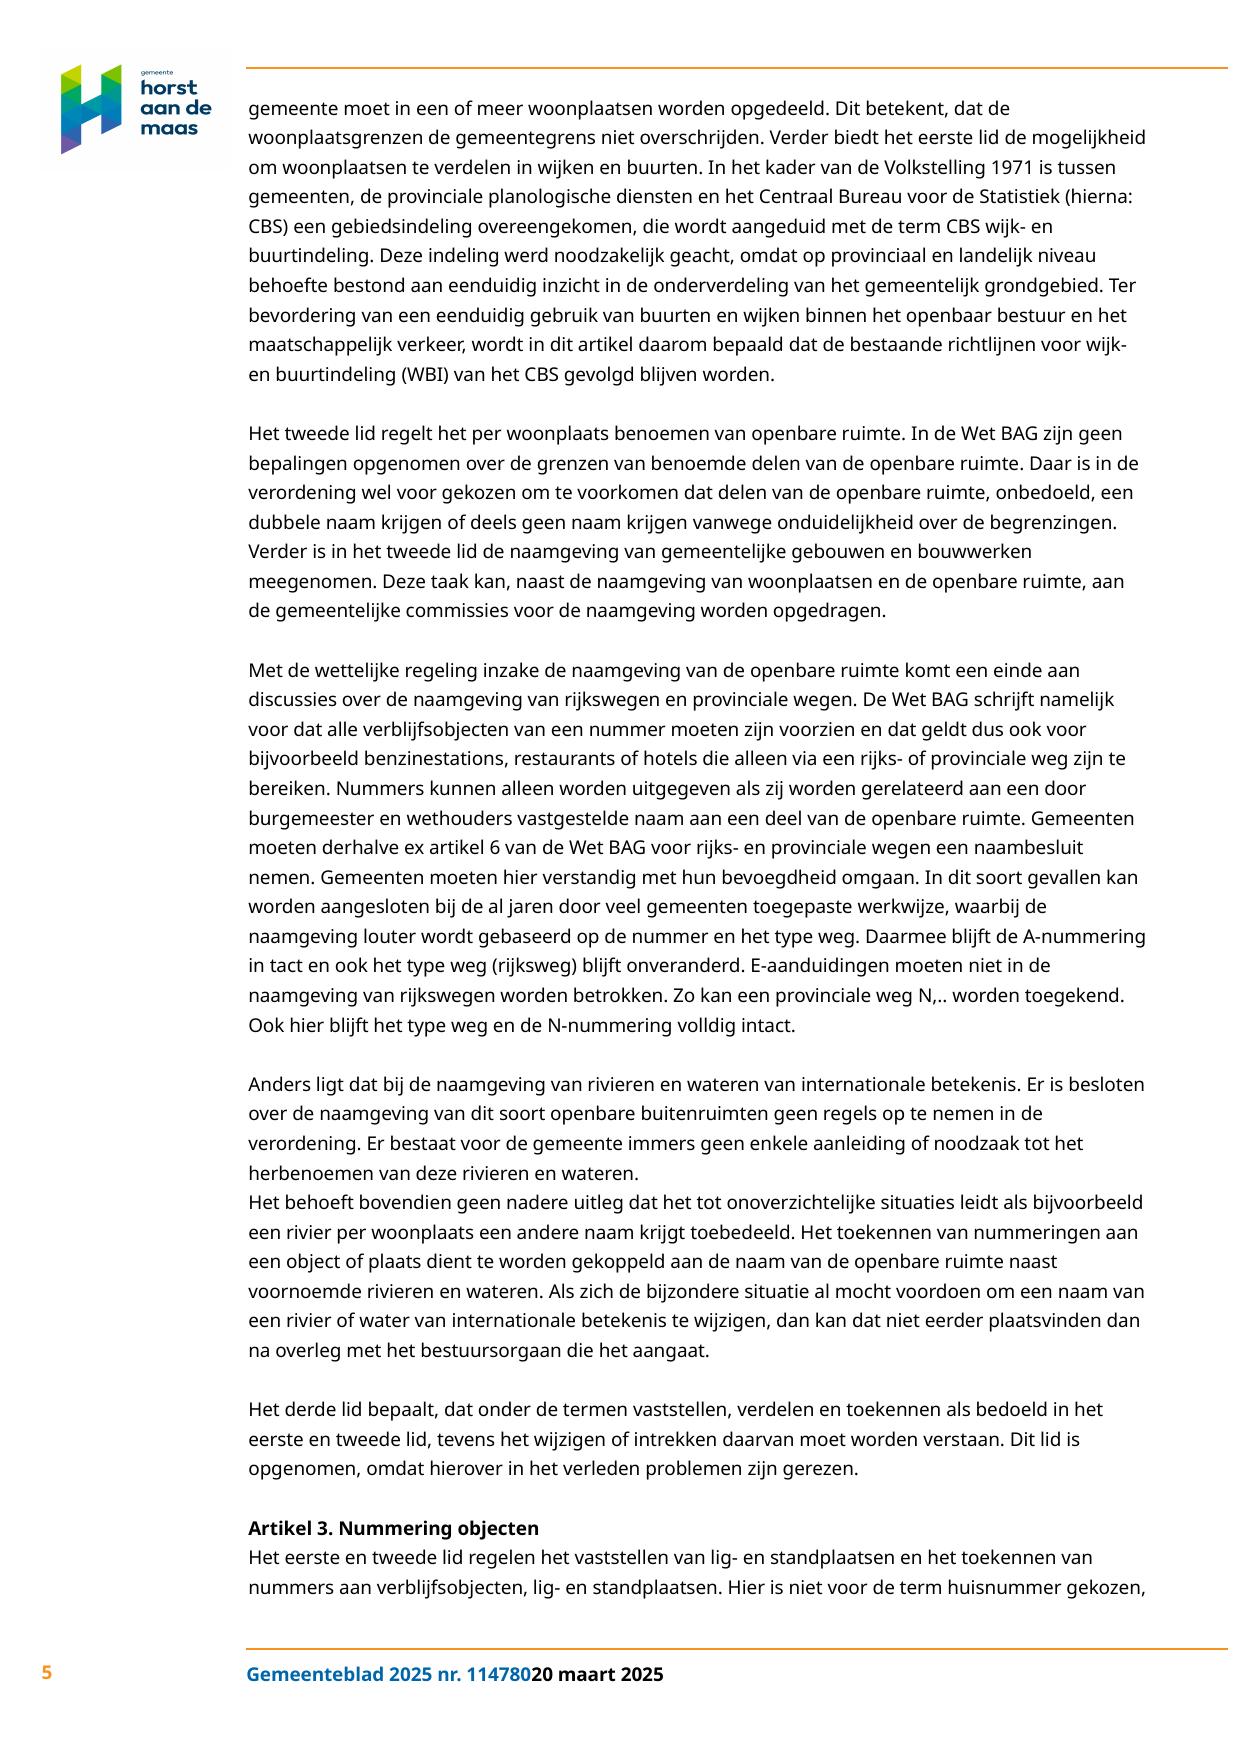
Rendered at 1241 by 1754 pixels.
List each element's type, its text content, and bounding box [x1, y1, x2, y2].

text Anders ligt dat bij de naamgeving van rivieren en wateren van internationale betekenis. Er is besloten over de naamgeving van dit soort openbare buitenruimten geen regels op te nemen in de verordening. Er bestaat voor de gemeente immers geen enkele aanleiding of noodzaak tot het herbenoemen van deze rivieren en wateren. [248, 1071, 1152, 1186]
text Het derde lid bepaalt, dat onder de termen vaststellen, verdelen en toekennen als bedoeld in het eerste en tweede lid, tevens het wijzigen of intrekken daarvan moet worden verstaan. Dit lid is opgenomen, omdat hierover in het verleden problemen zijn gerezen. [248, 1396, 1152, 1481]
text Het tweede lid regelt het per woonplaats benoemen van openbare ruimte. In de Wet BAG zijn geen bepalingen opgenomen over de grenzen van benoemde delen van de openbare ruimte. Daar is in de verordening wel voor gekozen om te voorkomen dat delen van de openbare ruimte, onbedoeld, een dubbele naam krijgen of deels geen naam krijgen vanwege onduidelijkheid over de begrenzingen. Verder is in het tweede lid de naamgeving van gemeentelijke gebouwen en bouwwerken meegenomen. Deze taak kan, naast de naamgeving van woonplaatsen en de openbare ruimte, aan de gemeentelijke commissies voor de naamgeving worden opgedragen. [248, 420, 1152, 623]
text Het eerste en tweede lid regelen het vaststellen van lig- en standplaatsen en het toekennen van nummers aan verblijfsobjecten, lig- en standplaatsen. Hier is niet voor de term huisnummer gekozen, [248, 1544, 1152, 1600]
text Met de wettelijke regeling inzake de naamgeving van de openbare ruimte komt een einde aan discussies over de naamgeving van rijkswegen en provinciale wegen. De Wet BAG schrijft namelijk voor dat alle verblijfsobjecten van een nummer moeten zijn voorzien en dat geldt dus ook voor bijvoorbeeld benzinestations, restaurants of hotels die alleen via een rijks- of provinciale weg zijn te bereiken. Nummers kunnen alleen worden uitgegeven als zij worden gerelateerd aan een door burgemeester en wethouders vastgestelde naam aan een deel van de openbare ruimte. Gemeenten moeten derhalve ex artikel 6 van de Wet BAG voor rijks- en provinciale wegen een naambesluit nemen. Gemeenten moeten hier verstandig met hun bevoegdheid omgaan. In dit soort gevallen kan worden aangesloten bij de al jaren door veel gemeenten toegepaste werkwijze, waarbij de naamgeving louter wordt gebaseerd op de nummer en het type weg. Daarmee blijft de A-nummering in tact en ook het type weg (rijksweg) blijft onveranderd. E-aanduidingen moeten niet in de naamgeving van rijkswegen worden betrokken. Zo kan een provinciale weg N,.. worden toegekend. Ook hier blijft het type weg en de N-nummering volldig intact. [248, 657, 1152, 1038]
text Artikel 3. Nummering objecten [248, 1515, 1152, 1541]
text gemeente moet in een of meer woonplaatsen worden opgedeeld. Dit betekent, dat de woonplaatsgrenzen de gemeentegrens niet overschrijden. Verder biedt het eerste lid de mogelijkheid om woonplaatsen te verdelen in wijken en buurten. In het kader van de Volkstelling 1971 is tussen gemeenten, de provinciale planologische diensten en het Centraal Bureau voor de Statistiek (hierna: CBS) een gebiedsindeling overeengekomen, die wordt aangeduid met de term CBS wijk- en buurtindeling. Deze indeling werd noodzakelijk geacht, omdat op provinciaal en landelijk niveau behoefte bestond aan eenduidig inzicht in de onderverdeling van het gemeentelijk grondgebied. Ter bevordering van een eenduidig gebruik van buurten en wijken binnen het openbaar bestuur en het maatschappelijk verkeer, wordt in dit artikel daarom bepaald dat de bestaande richtlijnen voor wijk- en buurtindeling (WBI) van het CBS gevolgd blijven worden. [248, 95, 1152, 387]
picture [41, 47, 231, 172]
text Het behoeft bovendien geen nadere uitleg dat het tot onoverzichtelijke situaties leidt als bijvoorbeeld een rivier per woonplaats een andere naam krijgt toebedeeld. Het toekennen van nummeringen aan een object of plaats dient te worden gekoppeld aan de naam van de openbare ruimte naast voornoemde rivieren en wateren. Als zich de bijzondere situatie al mocht voordoen om een naam van een rivier of water van internationale betekenis te wijzigen, dan kan dat niet eerder plaatsvinden dan na overleg met het bestuursorgaan die het aangaat. [248, 1189, 1152, 1363]
